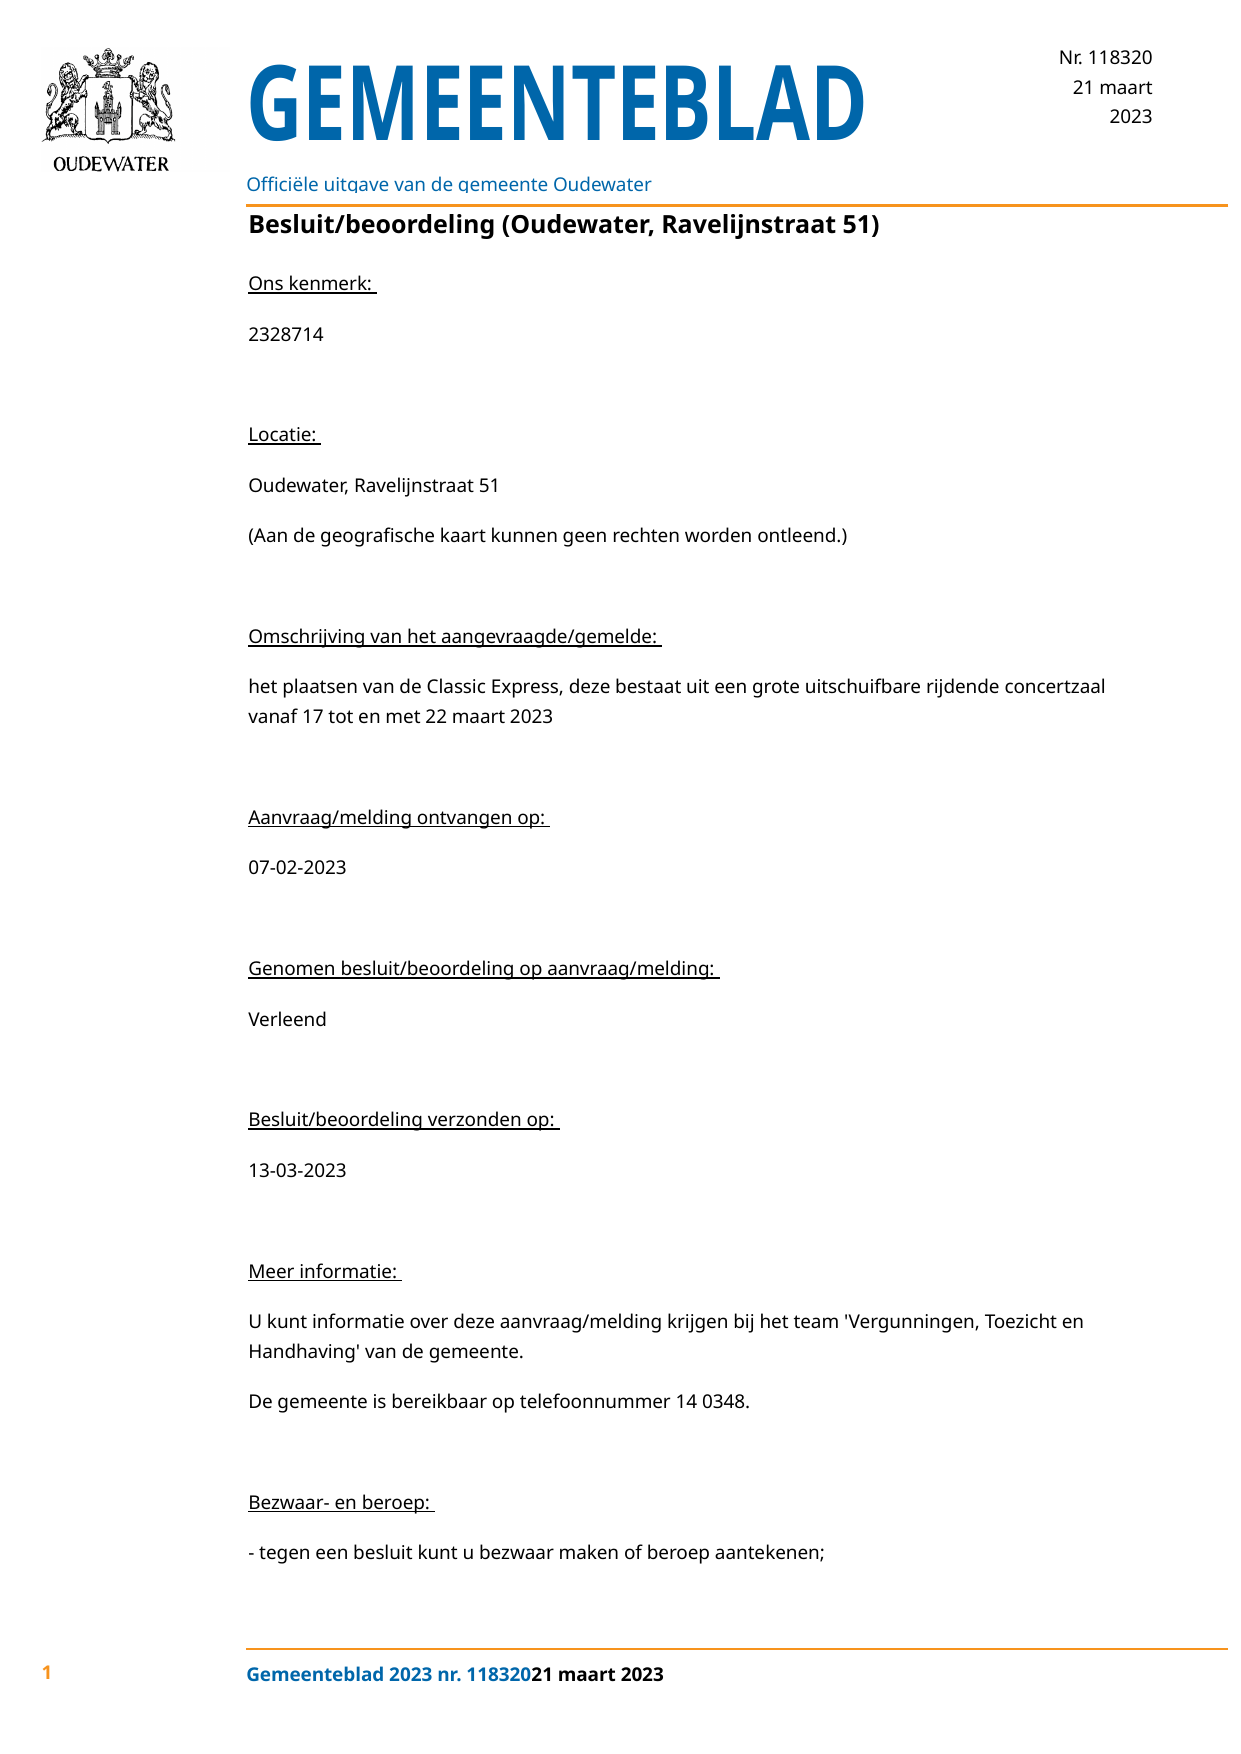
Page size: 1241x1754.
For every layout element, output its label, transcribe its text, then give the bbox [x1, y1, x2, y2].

text 2328714 [248, 321, 1152, 346]
text Besluit/beoordeling verzonden op: [248, 1107, 1152, 1132]
text Oudewater, Ravelijnstraat 51 [248, 472, 1152, 498]
text Besluit/beoordeling (Oudewater, Ravelijnstraat 51) [248, 207, 1152, 241]
text 13-03-2023 [248, 1157, 1152, 1183]
text Genomen besluit/beoordeling op aanvraag/melding: [248, 955, 1152, 981]
text Omschrijving van het aangevraagde/gemelde: [248, 623, 1152, 649]
text Bezwaar- en beroep: [248, 1489, 1152, 1515]
text 07-02-2023 [248, 854, 1152, 880]
text het plaatsen van de Classic Express, deze bestaat uit een grote uitschuifbare rijdende concertzaal vanaf 17 tot en met 22 maart 2023 [248, 674, 1152, 729]
text Aanvraag/melding ontvangen op: [248, 804, 1152, 830]
text Ons kenmerk: [248, 270, 1152, 296]
text U kunt informatie over deze aanvraag/melding krijgen bij het team 'Vergunningen, Toezicht en Handhaving' van de gemeente. [248, 1308, 1152, 1363]
text - tegen een besluit kunt u bezwaar maken of beroep aantekenen; [248, 1539, 1152, 1565]
text Verleend [248, 1006, 1152, 1031]
text De gemeente is bereikbaar op telefoonnummer 14 0348. [248, 1388, 1152, 1414]
picture [41, 47, 231, 172]
text (Aan de geografische kaart kunnen geen rechten worden ontleend.) [248, 522, 1152, 548]
text Locatie: [248, 422, 1152, 447]
text Meer informatie: [248, 1258, 1152, 1283]
